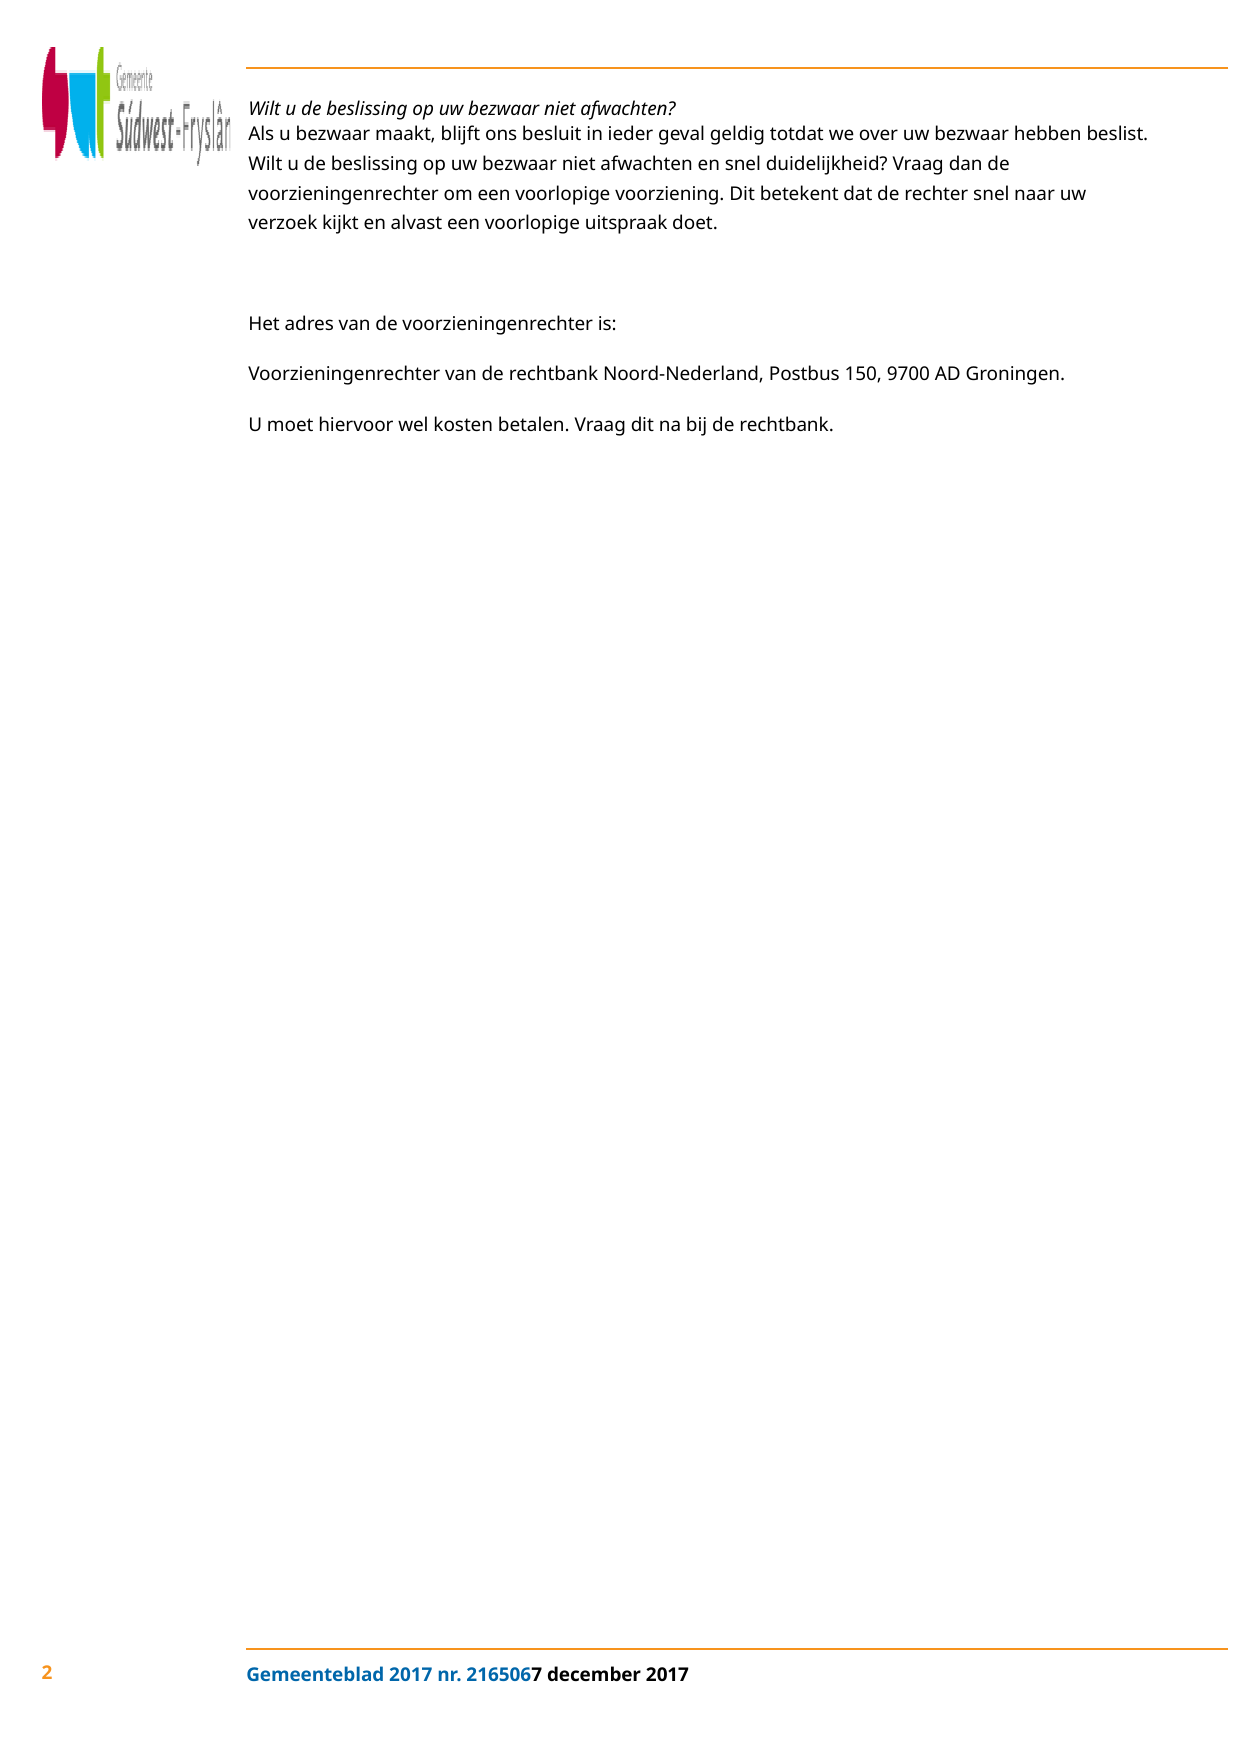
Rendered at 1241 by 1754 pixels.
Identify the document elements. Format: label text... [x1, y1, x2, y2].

text Wilt u de beslissing op uw bezwaar niet afwachten? [248, 95, 1152, 121]
text Als u bezwaar maakt, blijft ons besluit in ieder geval geldig totdat we over uw bezwaar hebben beslist. Wilt u de beslissing op uw bezwaar niet afwachten en snel duidelijkheid? Vraag dan de voorzieningenrechter om een voorlopige voorziening. Dit betekent dat de rechter snel naar uw verzoek kijkt en alvast een voorlopige uitspraak doet. [248, 121, 1152, 235]
text U moet hiervoor wel kosten betalen. Vraag dit na bij de rechtbank. [248, 411, 1152, 437]
text Het adres van de voorzieningenrechter is: [248, 310, 1152, 336]
picture [41, 47, 231, 172]
text Voorzieningenrechter van de rechtbank Noord-Nederland, Postbus 150, 9700 AD Groningen. [248, 361, 1152, 386]
